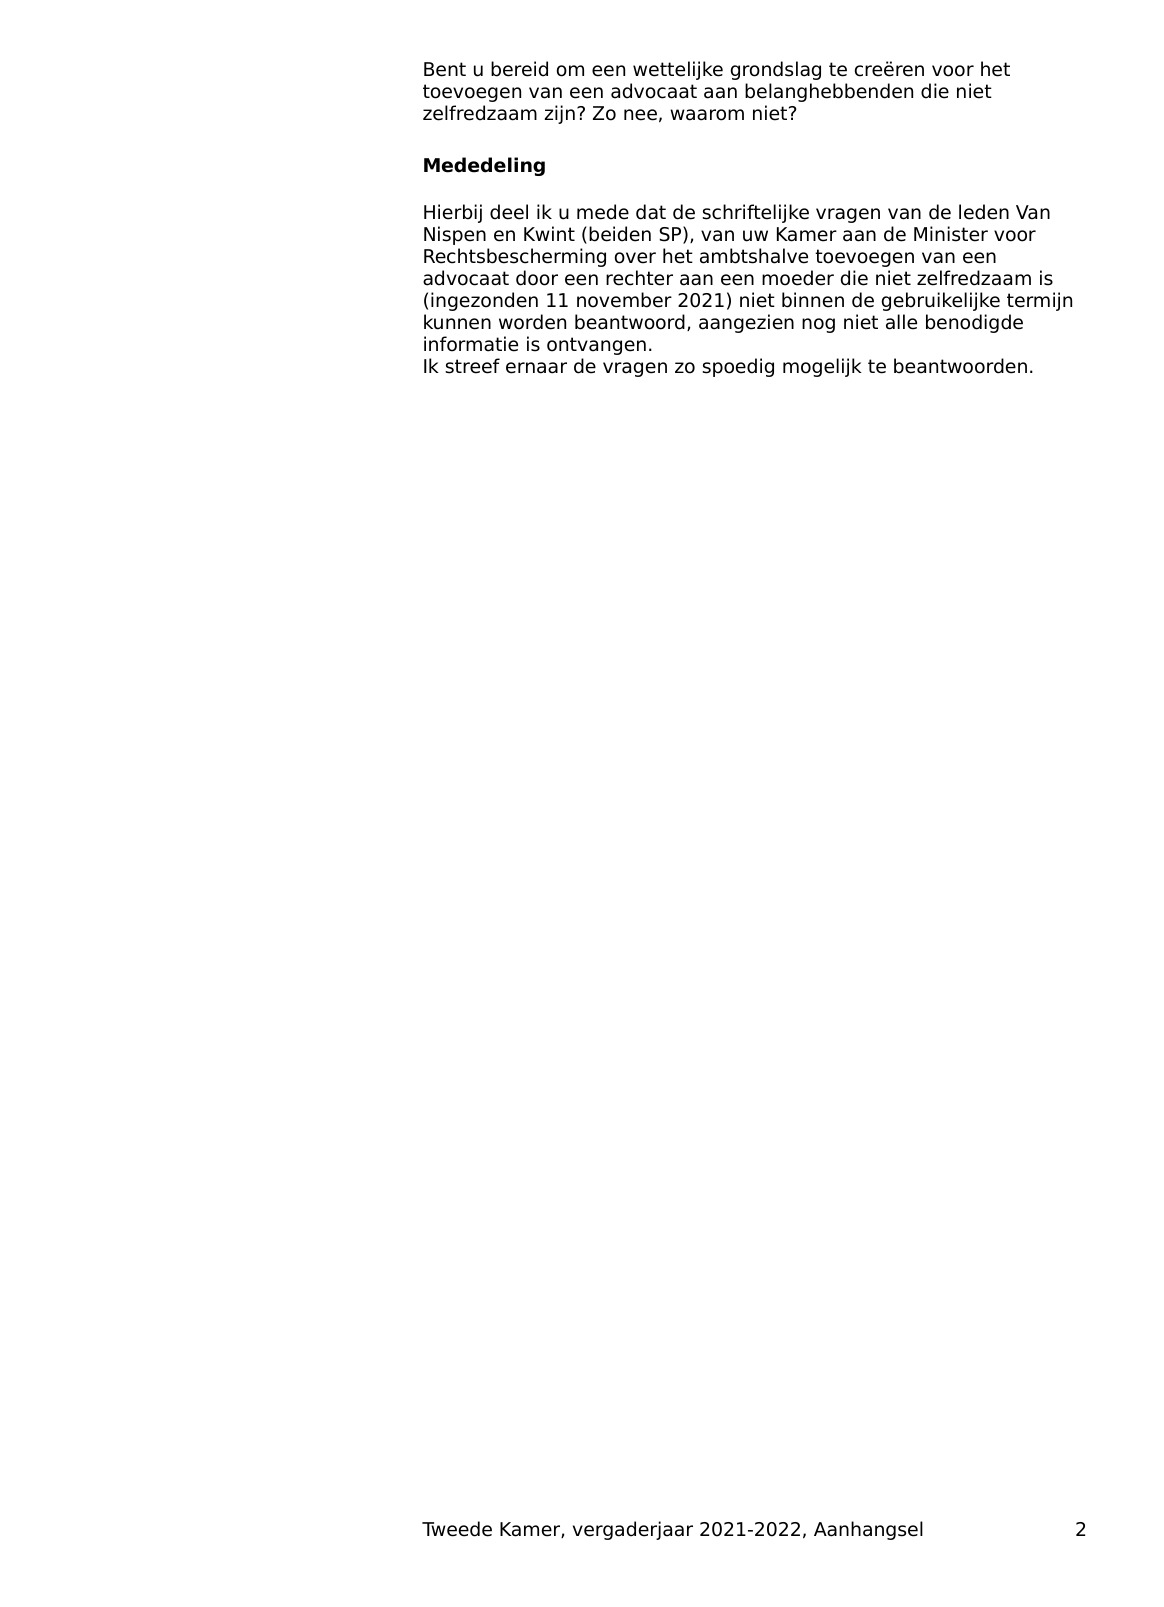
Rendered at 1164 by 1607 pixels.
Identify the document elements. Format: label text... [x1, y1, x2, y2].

text Bent u bereid om een wettelijke grondslag te creëren voor het toevoegen van een advocaat aan belanghebbenden die niet zelfredzaam zijn? Zo nee, waarom niet? [422, 59, 1087, 125]
text Hierbij deel ik u mede dat de schriftelijke vragen van de leden Van Nispen en Kwint (beiden SP), van uw Kamer aan de Minister voor Rechtsbescherming over het ambtshalve toevoegen van een advocaat door een rechter aan een moeder die niet zelfredzaam is (ingezonden 11 november 2021) niet binnen de gebruikelijke termijn kunnen worden beantwoord, aangezien nog niet alle benodigde informatie is ontvangen. [422, 202, 1087, 356]
text Ik streef ernaar de vragen zo spoedig mogelijk te beantwoorden. [422, 356, 1087, 378]
subtitle Mededeling [422, 155, 1087, 177]
